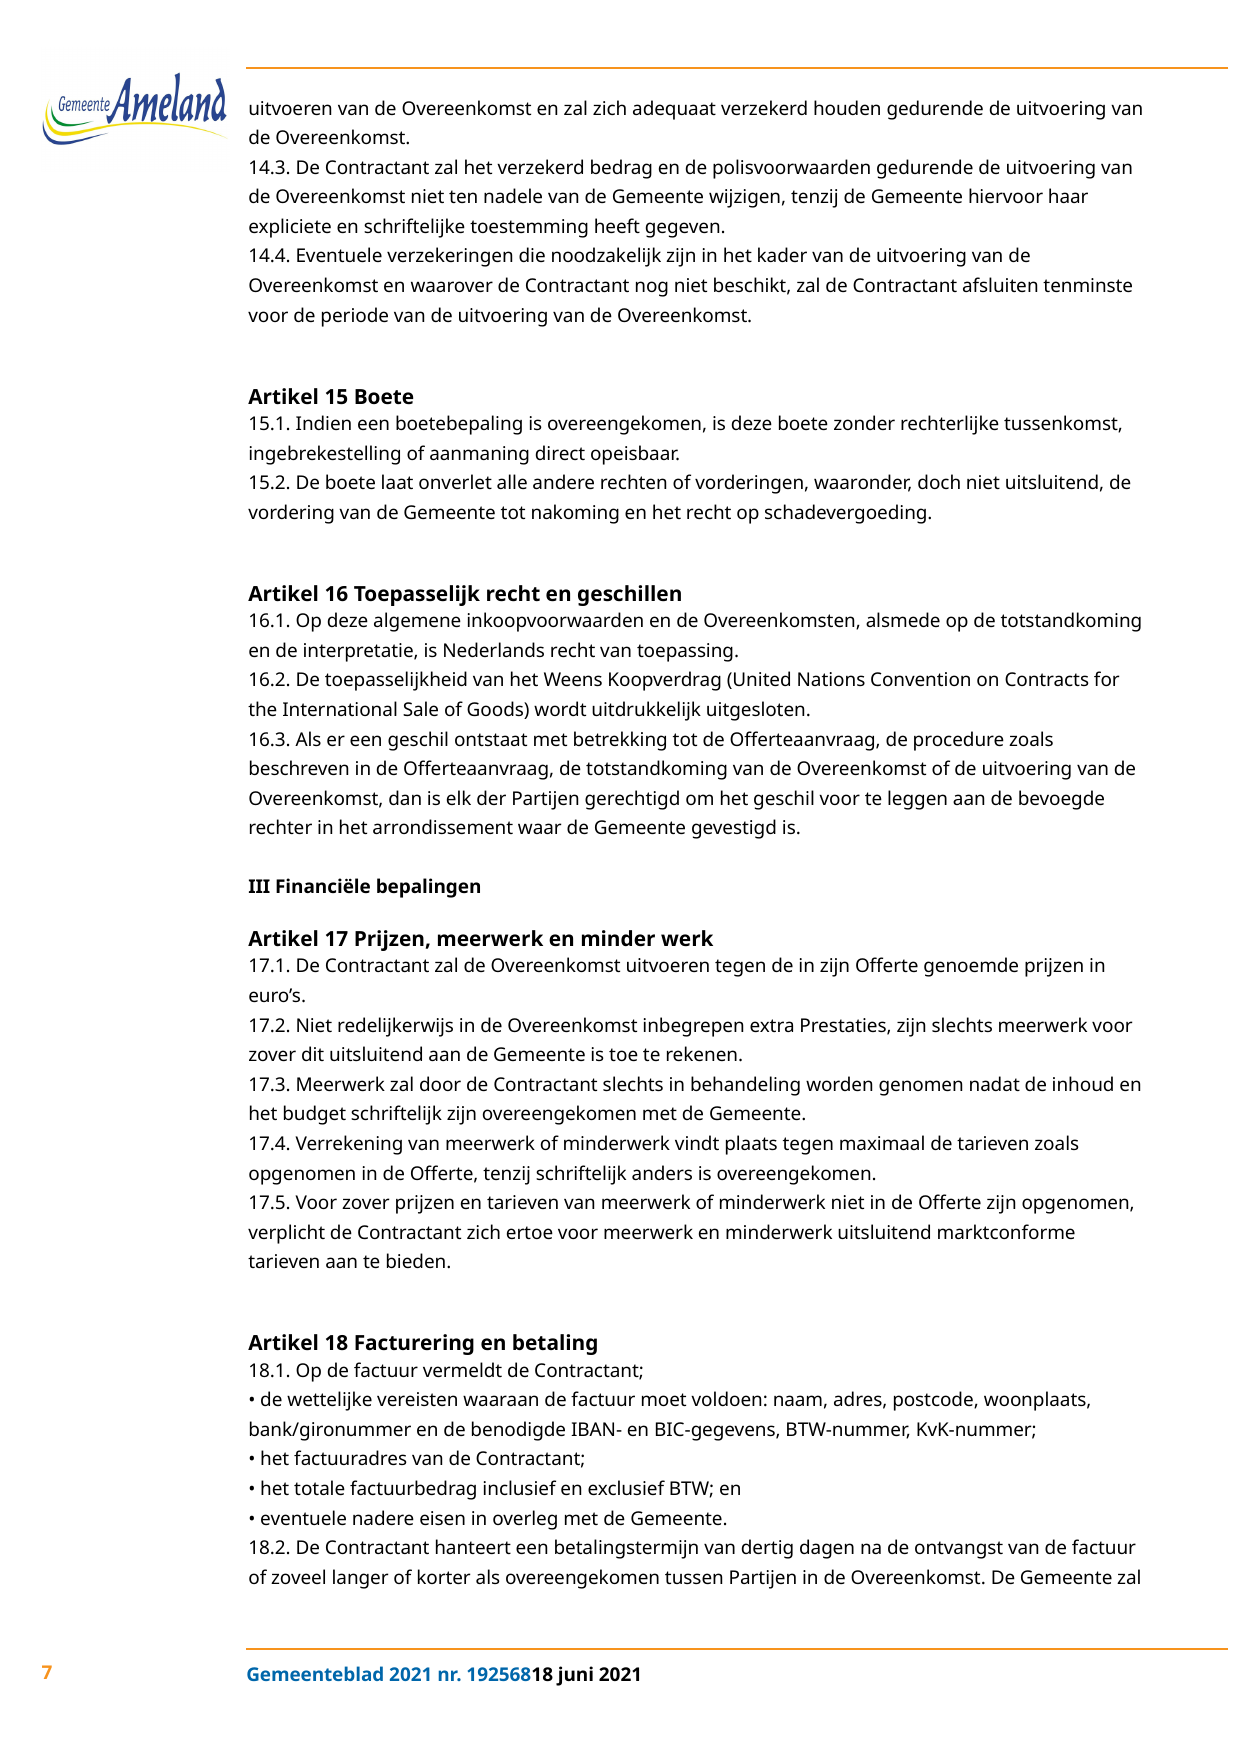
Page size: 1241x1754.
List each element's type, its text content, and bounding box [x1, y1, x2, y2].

text III Financiële bepalingen [248, 874, 1152, 899]
text • het factuuradres van de Contractant; [248, 1446, 1152, 1471]
text 17.2. Niet redelijkerwijs in de Overeenkomst inbegrepen extra Prestaties, zijn slechts meerwerk voor zover dit uitsluitend aan de Gemeente is toe te rekenen. [248, 1012, 1152, 1067]
text • de wettelijke vereisten waaraan de factuur moet voldoen: naam, adres, postcode, woonplaats, bank/gironummer en de benodigde IBAN- en BIC-gegevens, BTW-nummer, KvK-nummer; [248, 1386, 1152, 1442]
picture [41, 47, 231, 172]
text 18.1. Op de factuur vermeldt de Contractant; [248, 1357, 1152, 1383]
text 15.1. Indien een boetebepaling is overeengekomen, is deze boete zonder rechterlijke tussenkomst, ingebrekestelling of aanmaning direct opeisbaar. [248, 410, 1152, 466]
text • het totale factuurbedrag inclusief en exclusief BTW; en [248, 1475, 1152, 1501]
text 18.2. De Contractant hanteert een betalingstermijn van dertig dagen na de ontvangst van de factuur of zoveel langer of korter als overeengekomen tussen Partijen in de Overeenkomst. De Gemeente zal [248, 1534, 1152, 1590]
text 16.3. Als er een geschil ontstaat met betrekking tot de Offerteaanvraag, de procedure zoals beschreven in de Offerteaanvraag, de totstandkoming van de Overeenkomst of de uitvoering van de Overeenkomst, dan is elk der Partijen gerechtigd om het geschil voor te leggen aan de bevoegde rechter in het arrondissement waar de Gemeente gevestigd is. [248, 726, 1152, 840]
text 16.2. De toepasselijkheid van het Weens Koopverdrag (United Nations Convention on Contracts for the International Sale of Goods) wordt uitdrukkelijk uitgesloten. [248, 667, 1152, 722]
text Artikel 15 Boete [248, 382, 1152, 410]
text 15.2. De boete laat onverlet alle andere rechten of vorderingen, waaronder, doch niet uitsluitend, de vordering van de Gemeente tot nakoming en het recht op schadevergoeding. [248, 469, 1152, 525]
text 14.3. De Contractant zal het verzekerd bedrag en de polisvoorwaarden gedurende de uitvoering van de Overeenkomst niet ten nadele van de Gemeente wijzigen, tenzij de Gemeente hiervoor haar expliciete en schriftelijke toestemming heeft gegeven. [248, 154, 1152, 239]
text uitvoeren van de Overeenkomst en zal zich adequaat verzekerd houden gedurende de uitvoering van de Overeenkomst. [248, 95, 1152, 150]
text 17.1. De Contractant zal de Overeenkomst uitvoeren tegen de in zijn Offerte genoemde prijzen in euro’s. [248, 953, 1152, 1008]
text 17.5. Voor zover prijzen en tarieven van meerwerk of minderwerk niet in de Offerte zijn opgenomen, verplicht de Contractant zich ertoe voor meerwerk en minderwerk uitsluitend marktconforme tarieven aan te bieden. [248, 1189, 1152, 1274]
text Artikel 16 Toepasselijk recht en geschillen [248, 579, 1152, 607]
text • eventuele nadere eisen in overleg met de Gemeente. [248, 1505, 1152, 1531]
text 14.4. Eventuele verzekeringen die noodzakelijk zijn in het kader van de uitvoering van de Overeenkomst en waarover de Contractant nog niet beschikt, zal de Contractant afsluiten tenminste voor de periode van de uitvoering van de Overeenkomst. [248, 243, 1152, 328]
text Artikel 17 Prijzen, meerwerk en minder werk [248, 924, 1152, 953]
text 16.1. Op deze algemene inkoopvoorwaarden en de Overeenkomsten, alsmede op de totstandkoming en de interpretatie, is Nederlands recht van toepassing. [248, 607, 1152, 663]
text 17.3. Meerwerk zal door de Contractant slechts in behandeling worden genomen nadat de inhoud en het budget schriftelijk zijn overeengekomen met de Gemeente. [248, 1071, 1152, 1126]
text 17.4. Verrekening van meerwerk of minderwerk vindt plaats tegen maximaal de tarieven zoals opgenomen in de Offerte, tenzij schriftelijk anders is overeengekomen. [248, 1130, 1152, 1185]
text Artikel 18 Facturering en betaling [248, 1328, 1152, 1357]
